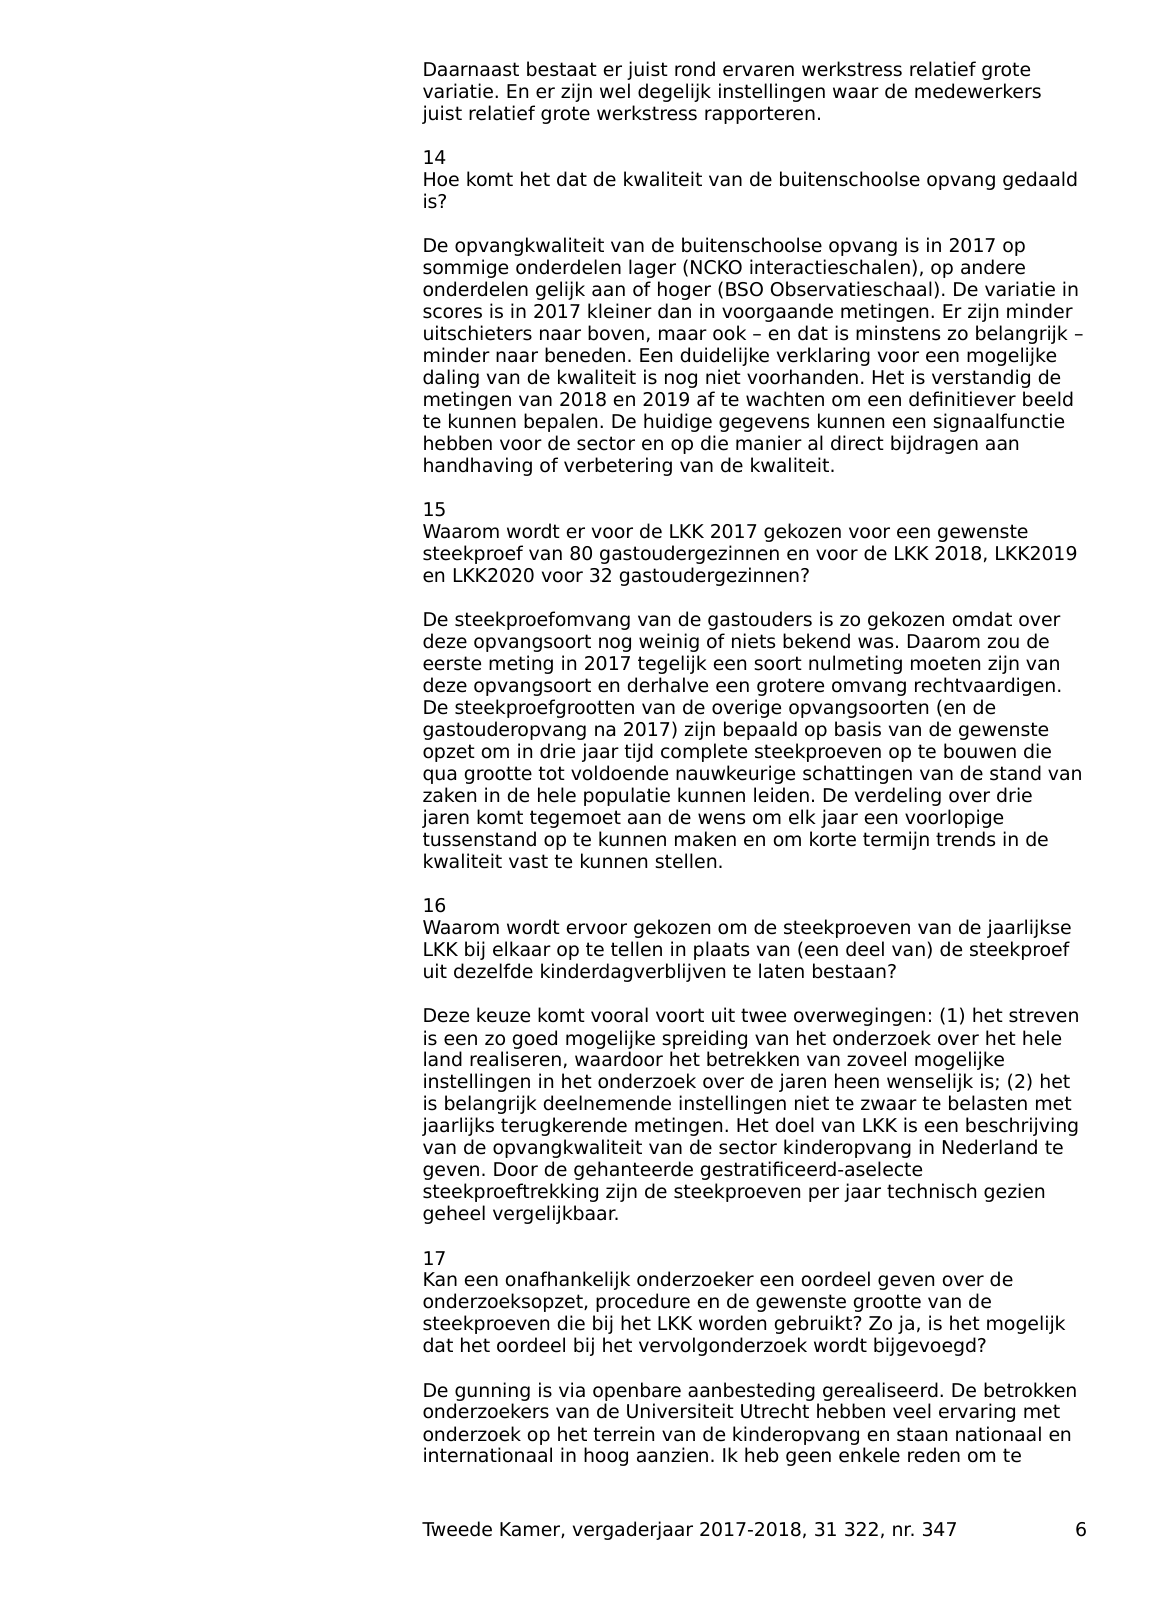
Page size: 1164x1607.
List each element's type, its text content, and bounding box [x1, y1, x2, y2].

text De gunning is via openbare aanbesteding gerealiseerd. De betrokken onderzoekers van de Universiteit Utrecht hebben veel ervaring met onderzoek op het terrein van de kinderopvang en staan nationaal en internationaal in hoog aanzien. Ik heb geen enkele reden om te [422, 1379, 1087, 1467]
text 15 [422, 499, 1087, 521]
text Kan een onafhankelijk onderzoeker een oordeel geven over de onderzoeksopzet, procedure en de gewenste grootte van de steekproeven die bij het LKK worden gebruikt? Zo ja, is het mogelijk dat het oordeel bij het vervolgonderzoek wordt bijgevoegd? [422, 1269, 1087, 1357]
text 17 [422, 1247, 1087, 1269]
text 14 [422, 147, 1087, 169]
text 16 [422, 895, 1087, 917]
text De opvangkwaliteit van de buitenschoolse opvang is in 2017 op sommige onderdelen lager (NCKO interactieschalen), op andere onderdelen gelijk aan of hoger (BSO Observatieschaal). De variatie in scores is in 2017 kleiner dan in voorgaande metingen. Er zijn minder uitschieters naar boven, maar ook – en dat is minstens zo belangrijk – minder naar beneden. Een duidelijke verklaring voor een mogelijke daling van de kwaliteit is nog niet voorhanden. Het is verstandig de metingen van 2018 en 2019 af te wachten om een definitiever beeld te kunnen bepalen. De huidige gegevens kunnen een signaalfunctie hebben voor de sector en op die manier al direct bijdragen aan handhaving of verbetering van de kwaliteit. [422, 235, 1087, 477]
text De steekproefomvang van de gastouders is zo gekozen omdat over deze opvangsoort nog weinig of niets bekend was. Daarom zou de eerste meting in 2017 tegelijk een soort nulmeting moeten zijn van deze opvangsoort en derhalve een grotere omvang rechtvaardigen. De steekproefgrootten van de overige opvangsoorten (en de gastouderopvang na 2017) zijn bepaald op basis van de gewenste opzet om in drie jaar tijd complete steekproeven op te bouwen die qua grootte tot voldoende nauwkeurige schattingen van de stand van zaken in de hele populatie kunnen leiden. De verdeling over drie jaren komt tegemoet aan de wens om elk jaar een voorlopige tussenstand op te kunnen maken en om korte termijn trends in de kwaliteit vast te kunnen stellen. [422, 609, 1087, 873]
text Waarom wordt ervoor gekozen om de steekproeven van de jaarlijkse LKK bij elkaar op te tellen in plaats van (een deel van) de steekproef uit dezelfde kinderdagverblijven te laten bestaan? [422, 917, 1087, 983]
text Hoe komt het dat de kwaliteit van de buitenschoolse opvang gedaald is? [422, 169, 1087, 213]
text Waarom wordt er voor de LKK 2017 gekozen voor een gewenste steekproef van 80 gastoudergezinnen en voor de LKK 2018, LKK2019 en LKK2020 voor 32 gastoudergezinnen? [422, 521, 1087, 587]
text Deze keuze komt vooral voort uit twee overwegingen: (1) het streven is een zo goed mogelijke spreiding van het onderzoek over het hele land realiseren, waardoor het betrekken van zoveel mogelijke instellingen in het onderzoek over de jaren heen wenselijk is; (2) het is belangrijk deelnemende instellingen niet te zwaar te belasten met jaarlijks terugkerende metingen. Het doel van LKK is een beschrijving van de opvangkwaliteit van de sector kinderopvang in Nederland te geven. Door de gehanteerde gestratificeerd-aselecte steekproeftrekking zijn de steekproeven per jaar technisch gezien geheel vergelijkbaar. [422, 1005, 1087, 1225]
text Daarnaast bestaat er juist rond ervaren werkstress relatief grote variatie. En er zijn wel degelijk instellingen waar de medewerkers juist relatief grote werkstress rapporteren. [422, 59, 1087, 125]
